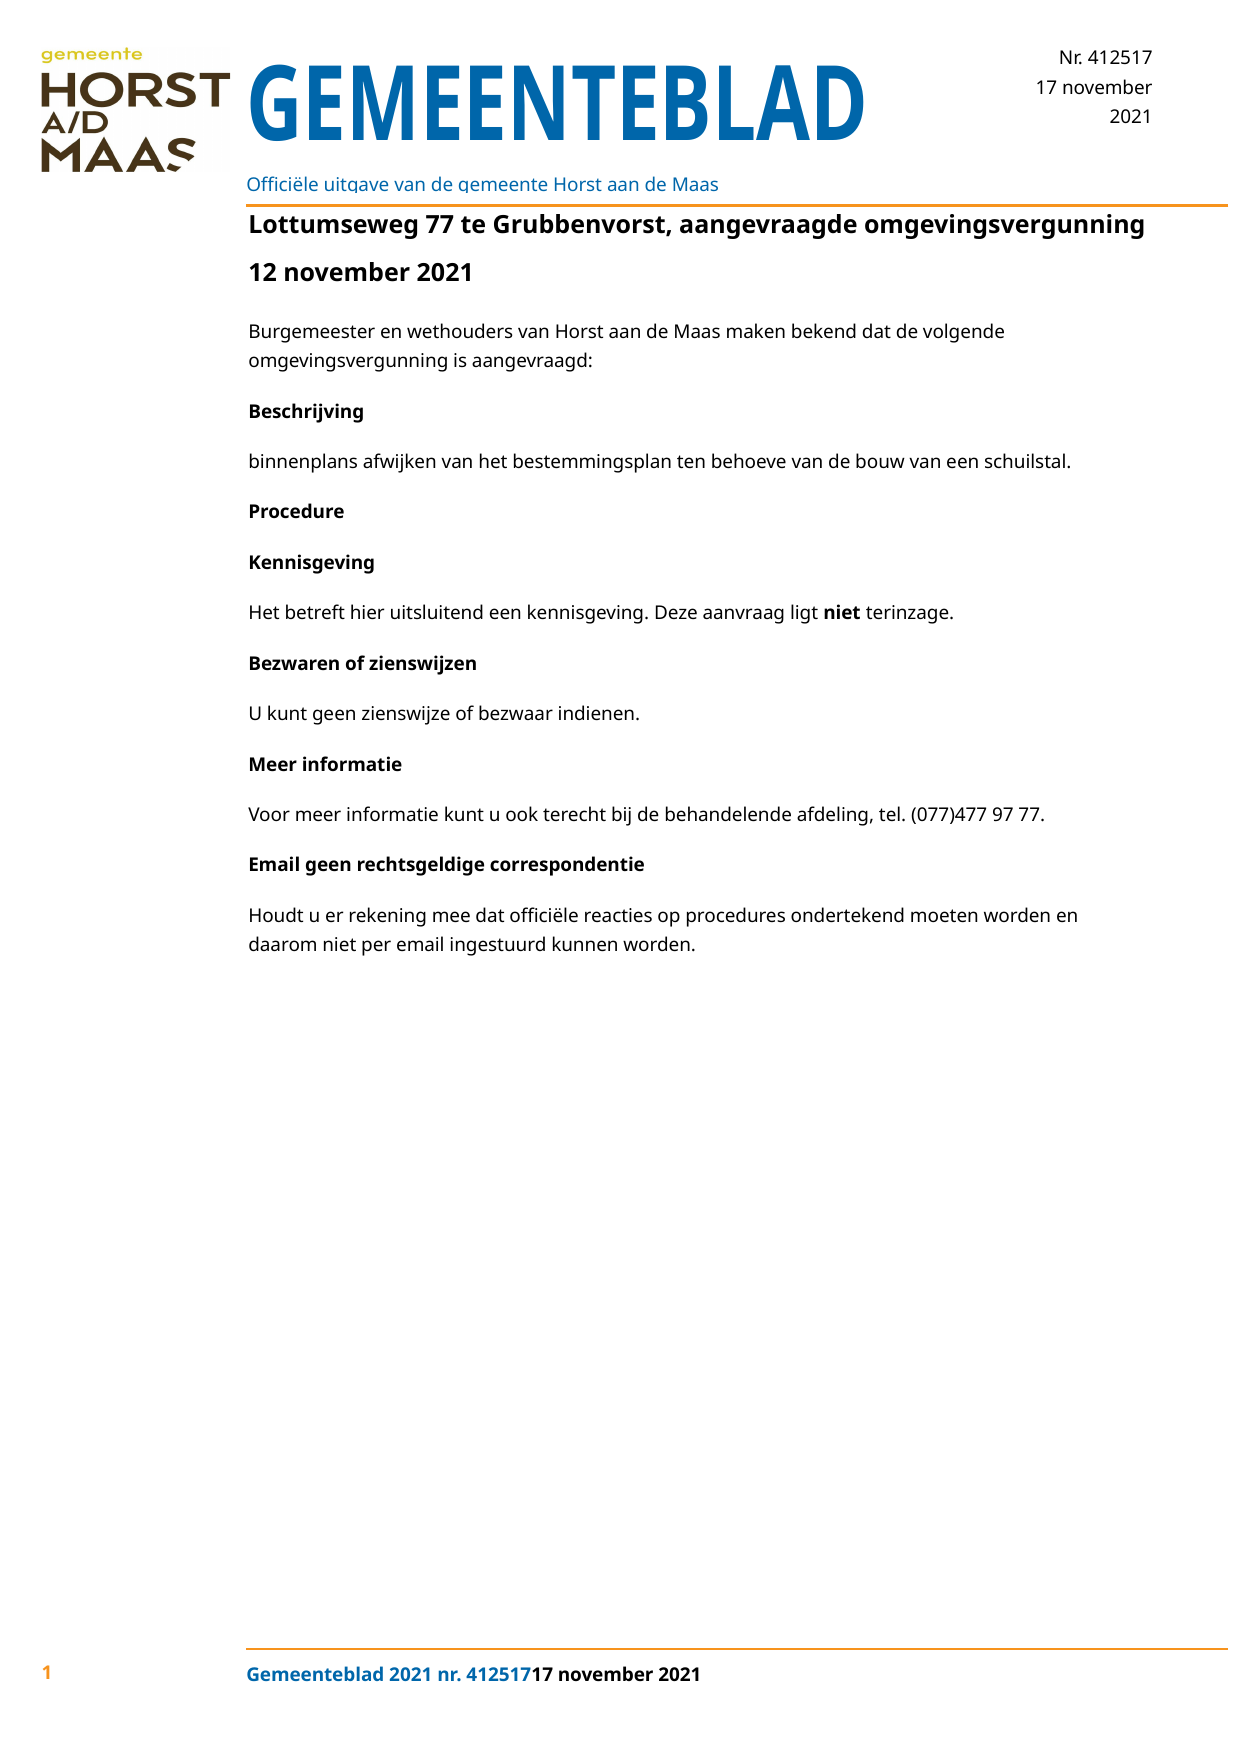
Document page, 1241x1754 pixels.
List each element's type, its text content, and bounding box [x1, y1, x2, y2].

text Meer informatie [248, 751, 1152, 777]
picture [41, 47, 231, 172]
text Lottumseweg 77 te Grubbenvorst, aangevraagde omgevingsvergunning 12 november 2021 [248, 207, 1152, 288]
text binnenplans afwijken van het bestemmingsplan ten behoeve van de bouw van een schuilstal. [248, 448, 1152, 474]
text Email geen rechtsgeldige correspondentie [248, 852, 1152, 877]
text Voor meer informatie kunt u ook terecht bij de behandelende afdeling, tel. (077)477 97 77. [248, 801, 1152, 827]
text Procedure [248, 499, 1152, 524]
text Het betreft hier uitsluitend een kennisgeving. Deze aanvraag ligt niet terinzage. [248, 599, 1152, 625]
text Burgemeester en wethouders van Horst aan de Maas maken bekend dat de volgende omgevingsvergunning is aangevraagd: [248, 318, 1152, 373]
text Kennisgeving [248, 549, 1152, 575]
text Beschrijving [248, 398, 1152, 424]
text Bezwaren of zienswijzen [248, 650, 1152, 676]
text U kunt geen zienswijze of bezwaar indienen. [248, 700, 1152, 726]
text Houdt u er rekening mee dat officiële reacties op procedures ondertekend moeten worden en daarom niet per email ingestuurd kunnen worden. [248, 902, 1152, 957]
